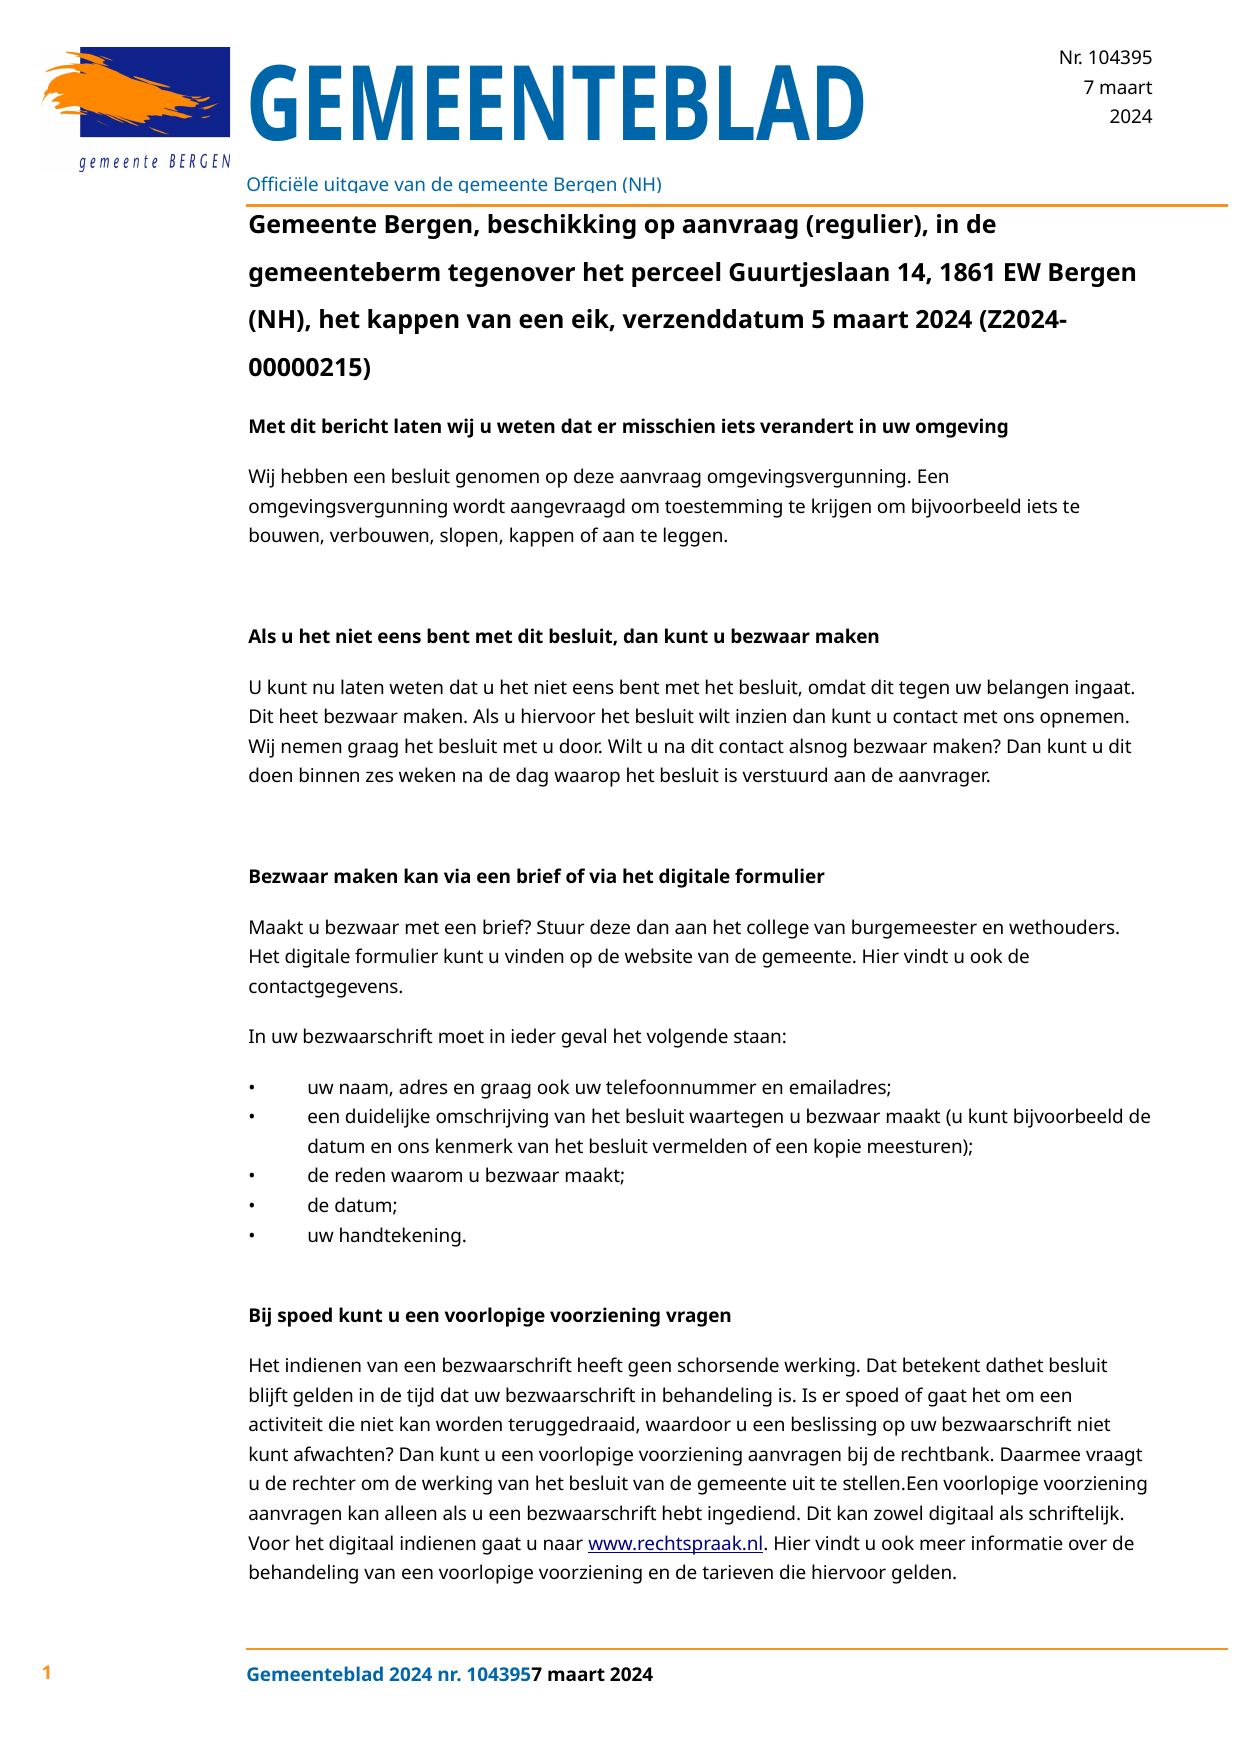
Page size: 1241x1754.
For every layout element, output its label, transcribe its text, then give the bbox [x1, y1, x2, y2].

text In uw bezwaarschrift moet in ieder geval het volgende staan: [248, 1023, 1152, 1049]
text Wij hebben een besluit genomen op deze aanvraag omgevingsvergunning. Een omgevingsvergunning wordt aangevraagd om toestemming te krijgen om bijvoorbeeld iets te bouwen, verbouwen, slopen, kappen of aan te leggen. [248, 463, 1152, 548]
text U kunt nu laten weten dat u het niet eens bent met het besluit, omdat dit tegen uw belangen ingaat. Dit heet bezwaar maken. Als u hiervoor het besluit wilt inzien dan kunt u contact met ons opnemen. Wij nemen graag het besluit met u door. Wilt u na dit contact alsnog bezwaar maken? Dan kunt u dit doen binnen zes weken na de dag waarop het besluit is verstuurd aan de aanvrager. [248, 674, 1152, 788]
text Bij spoed kunt u een voorlopige voorziening vragen [248, 1302, 1152, 1328]
list de reden waarom u bezwaar maakt; [248, 1163, 1152, 1188]
text Maakt u bezwaar met een brief? Stuur deze dan aan het college van burgemeester en wethouders. Het digitale formulier kunt u vinden op de website van de gemeente. Hier vindt u ook de contactgegevens. [248, 914, 1152, 999]
text Bezwaar maken kan via een brief of via het digitale formulier [248, 863, 1152, 889]
text Met dit bericht laten wij u weten dat er misschien iets verandert in uw omgeving [248, 413, 1152, 439]
text Gemeente Bergen, beschikking op aanvraag (regulier), in de gemeenteberm tegenover het perceel Guurtjeslaan 14, 1861 EW Bergen (NH), het kappen van een eik, verzenddatum 5 maart 2024 (Z2024-00000215) [248, 207, 1152, 384]
text Het indienen van een bezwaarschrift heeft geen schorsende werking. Dat betekent dathet besluit blijft gelden in de tijd dat uw bezwaarschrift in behandeling is. Is er spoed of gaat het om een activiteit die niet kan worden teruggedraaid, waardoor u een beslissing op uw bezwaarschrift niet kunt afwachten? Dan kunt u een voorlopige voorziening aanvragen bij de rechtbank. Daarmee vraagt u de rechter om de werking van het besluit van de gemeente uit te stellen.Een voorlopige voorziening aanvragen kan alleen als u een bezwaarschrift hebt ingediend. Dit kan zowel digitaal als schriftelijk. Voor het digitaal indienen gaat u naar www.rechtspraak.nl. Hier vindt u ook meer informatie over de behandeling van een voorlopige voorziening en de tarieven die hiervoor gelden. [248, 1352, 1152, 1585]
list een duidelijke omschrijving van het besluit waartegen u bezwaar maakt (u kunt bijvoorbeeld de datum en ons kenmerk van het besluit vermelden of een kopie meesturen); [248, 1103, 1152, 1159]
text Als u het niet eens bent met dit besluit, dan kunt u bezwaar maken [248, 623, 1152, 649]
list uw naam, adres en graag ook uw telefoonnummer en emailadres; [248, 1074, 1152, 1100]
list uw handtekening. [248, 1222, 1152, 1248]
picture [41, 47, 231, 172]
list de datum; [248, 1192, 1152, 1218]
